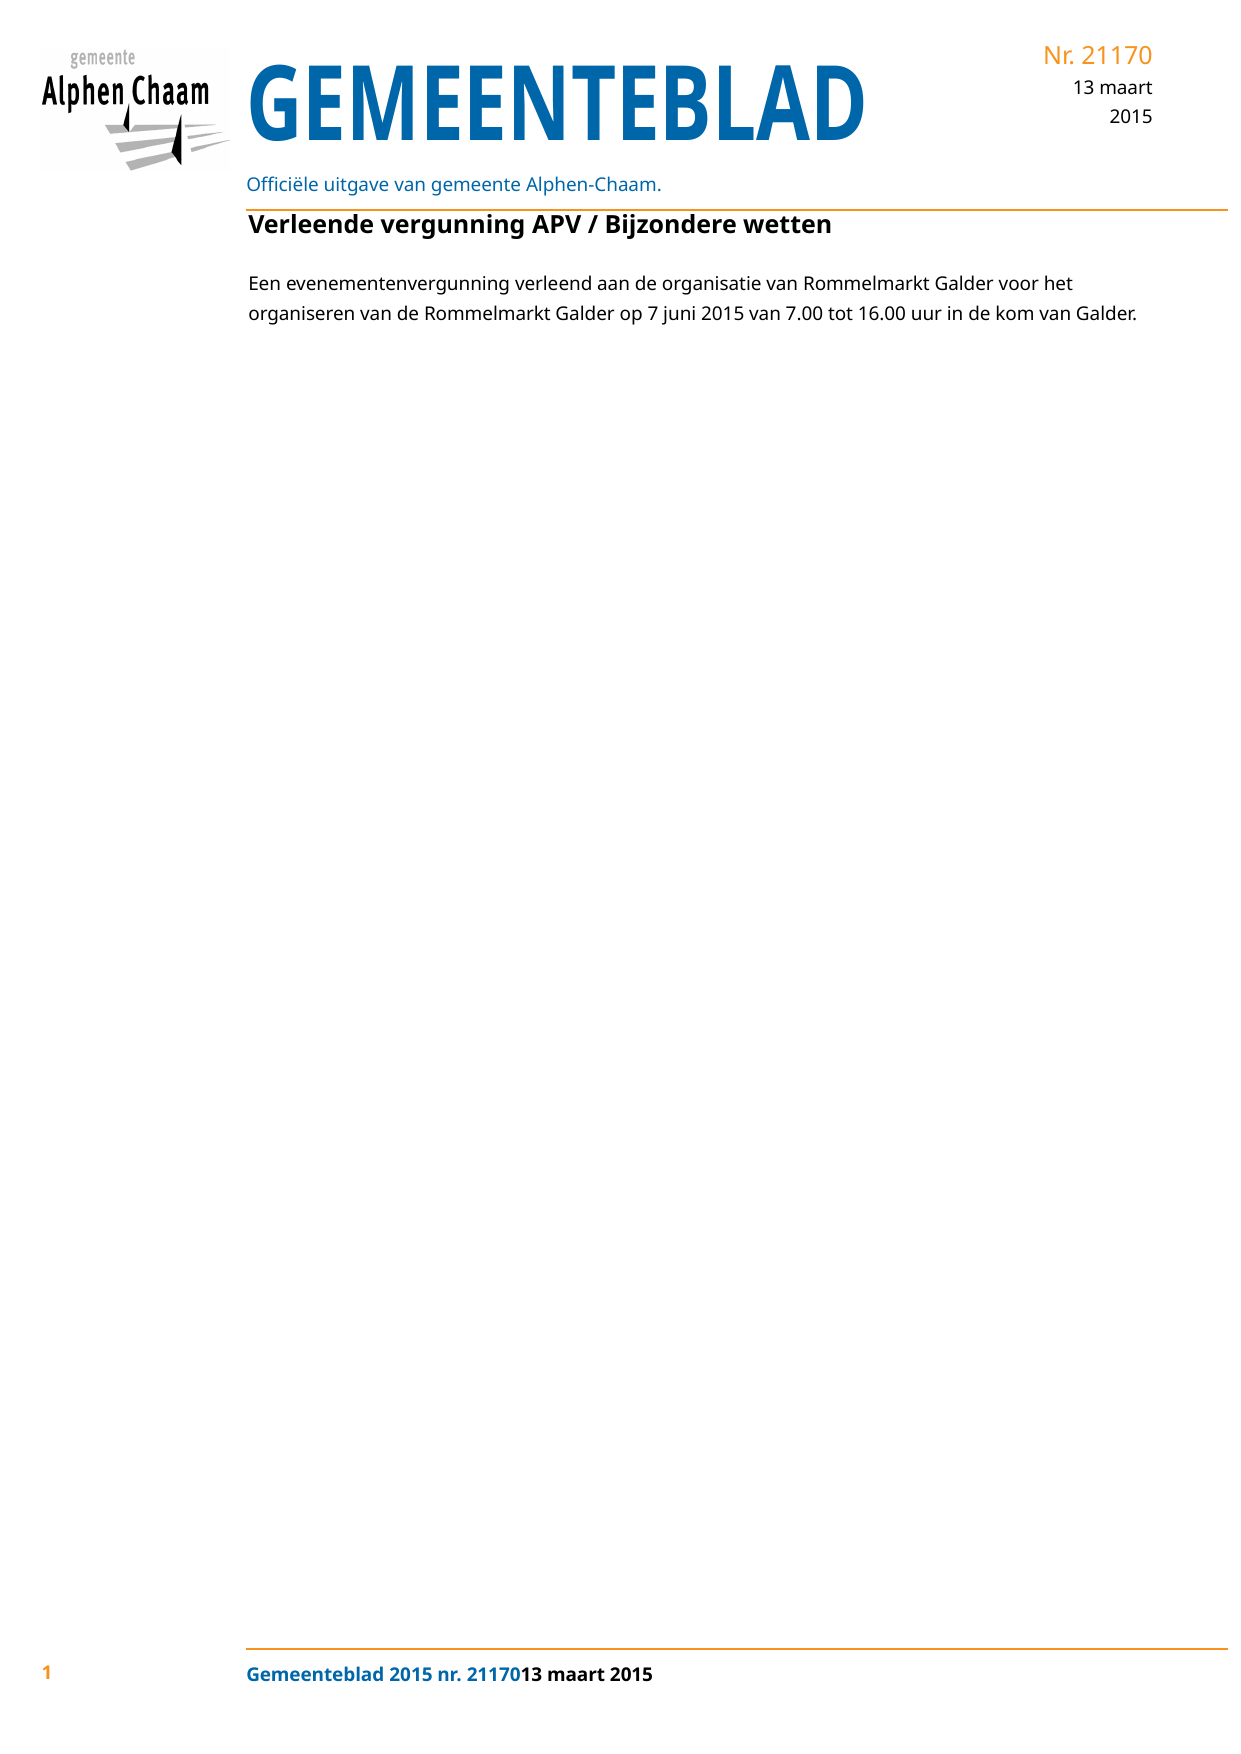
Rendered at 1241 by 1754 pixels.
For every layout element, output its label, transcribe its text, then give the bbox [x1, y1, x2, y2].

text Een evenementenvergunning verleend aan de organisatie van Rommelmarkt Galder voor het organiseren van de Rommelmarkt Galder op 7 juni 2015 van 7.00 tot 16.00 uur in de kom van Galder. [248, 270, 1152, 326]
picture [41, 47, 231, 172]
text Verleende vergunning APV / Bijzondere wetten [248, 211, 1152, 241]
